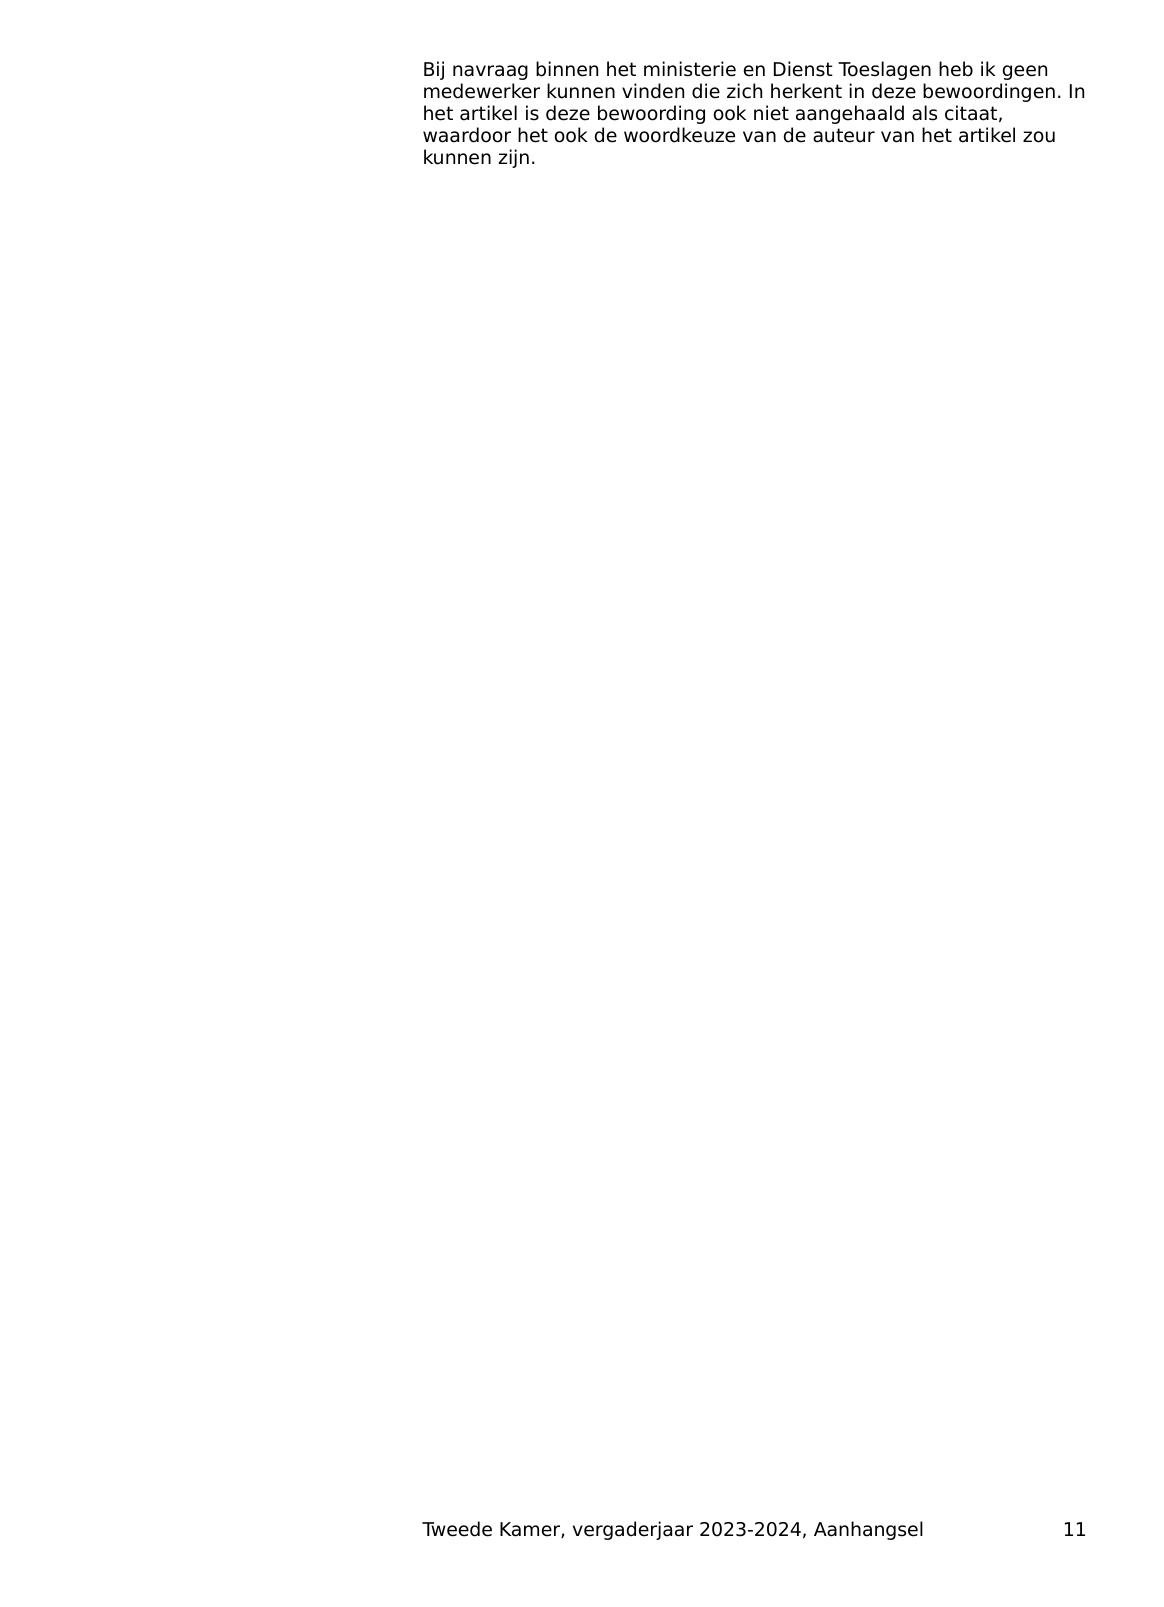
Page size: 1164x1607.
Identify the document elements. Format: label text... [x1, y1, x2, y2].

text Bij navraag binnen het ministerie en Dienst Toeslagen heb ik geen medewerker kunnen vinden die zich herkent in deze bewoordingen. In het artikel is deze bewoording ook niet aangehaald als citaat, waardoor het ook de woordkeuze van de auteur van het artikel zou kunnen zijn. [422, 59, 1087, 169]
